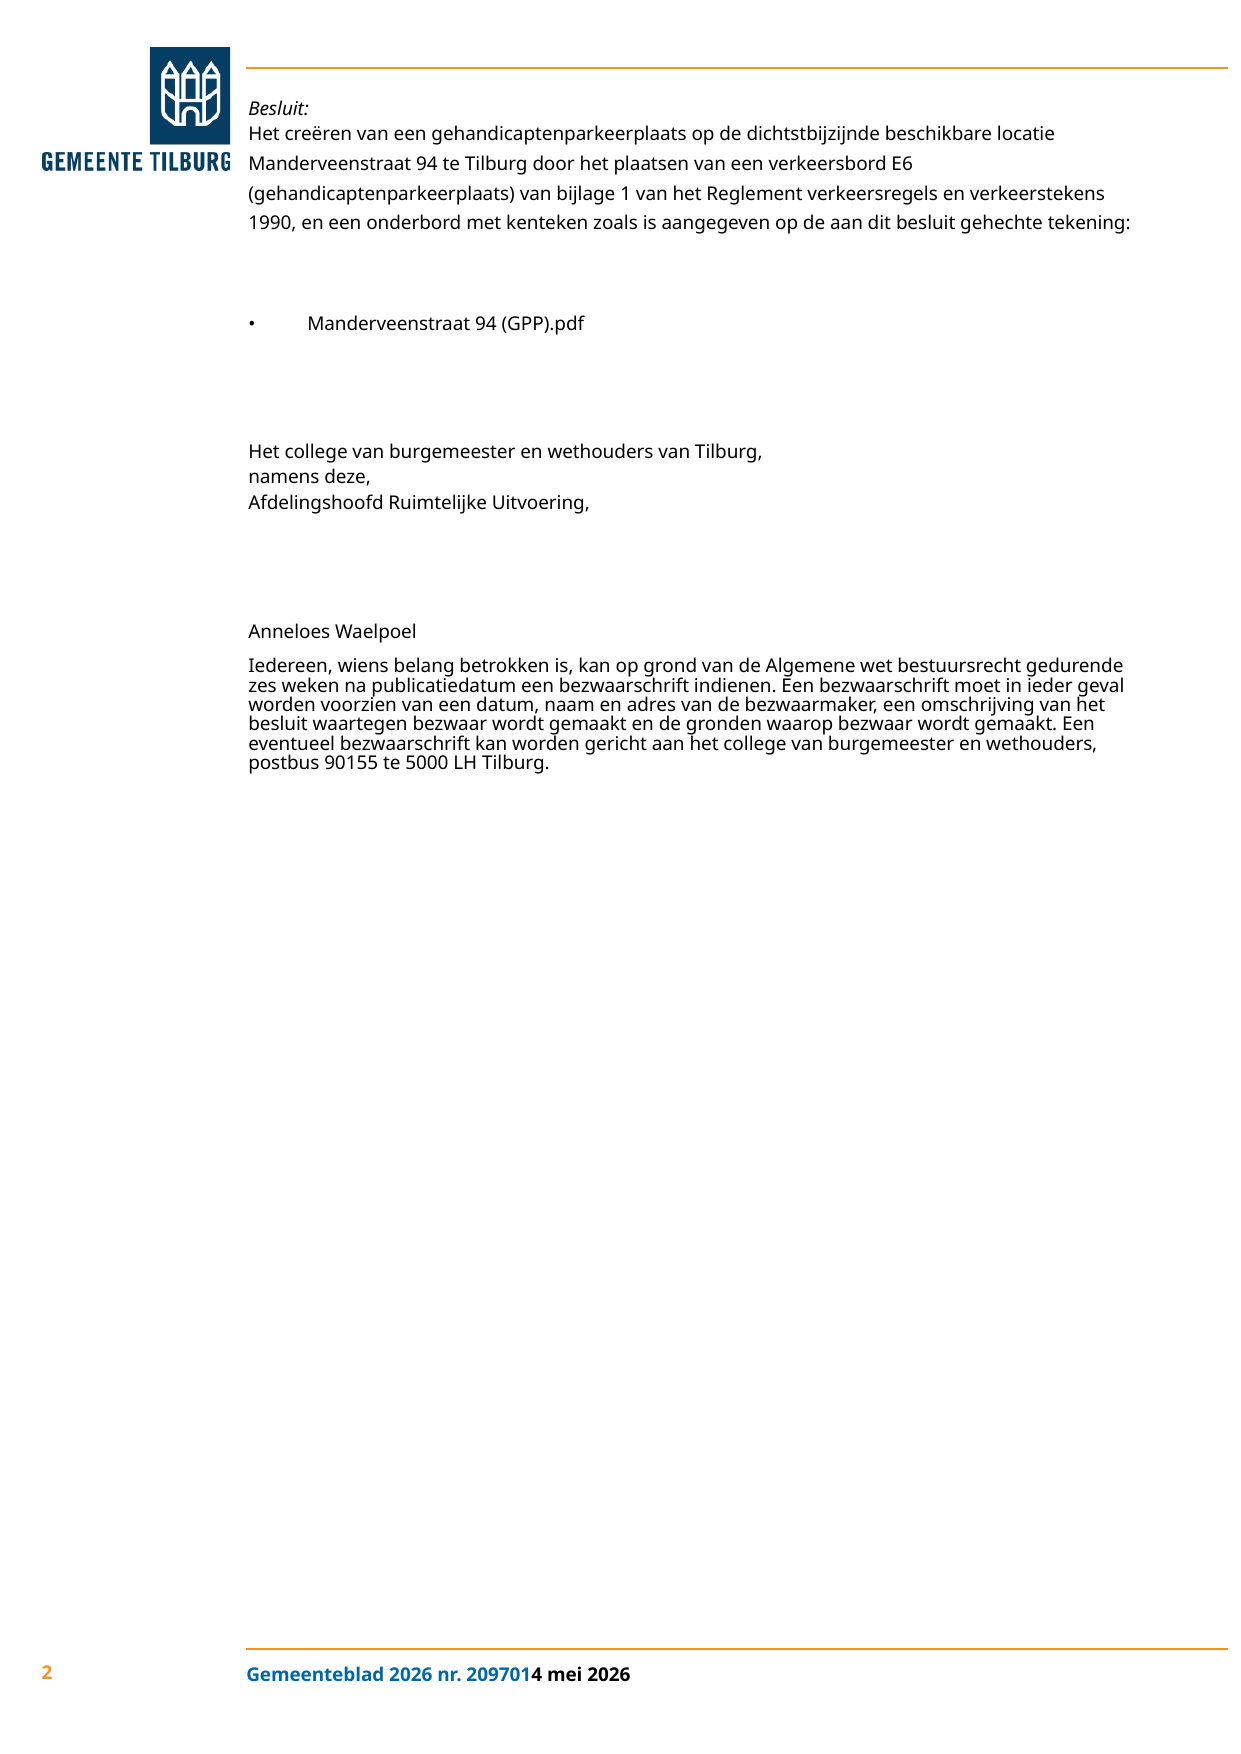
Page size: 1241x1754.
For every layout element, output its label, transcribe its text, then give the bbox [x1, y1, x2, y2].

picture [41, 47, 231, 172]
text Besluit: [248, 95, 1152, 121]
text Afdelingshoofd Ruimtelijke Uitvoering, [248, 489, 1152, 515]
list Manderveenstraat 94 (GPP).pdf [248, 310, 1152, 336]
text Iedereen, wiens belang betrokken is, kan op grond van de Algemene wet bestuursrecht gedurende zes weken na publicatiedatum een bezwaarschrift indienen. Een bezwaarschrift moet in ieder geval worden voorzien van een datum, naam en adres van de bezwaarmaker, een omschrijving van het besluit waartegen bezwaar wordt gemaakt en de gronden waarop bezwaar wordt gemaakt. Een eventueel bezwaarschrift kan worden gericht aan het college van burgemeester en wethouders, postbus 90155 te 5000 LH Tilburg. [248, 657, 1152, 773]
text Het college van burgemeester en wethouders van Tilburg, [248, 438, 1152, 464]
text Het creëren van een gehandicaptenparkeerplaats op de dichtstbijzijnde beschikbare locatie Manderveenstraat 94 te Tilburg door het plaatsen van een verkeersbord E6 (gehandicaptenparkeerplaats) van bijlage 1 van het Reglement verkeersregels en verkeerstekens 1990, en een onderbord met kenteken zoals is aangegeven op de aan dit besluit gehechte tekening: [248, 121, 1152, 235]
text Anneloes Waelpoel [248, 618, 1152, 644]
text namens deze, [248, 464, 1152, 489]
